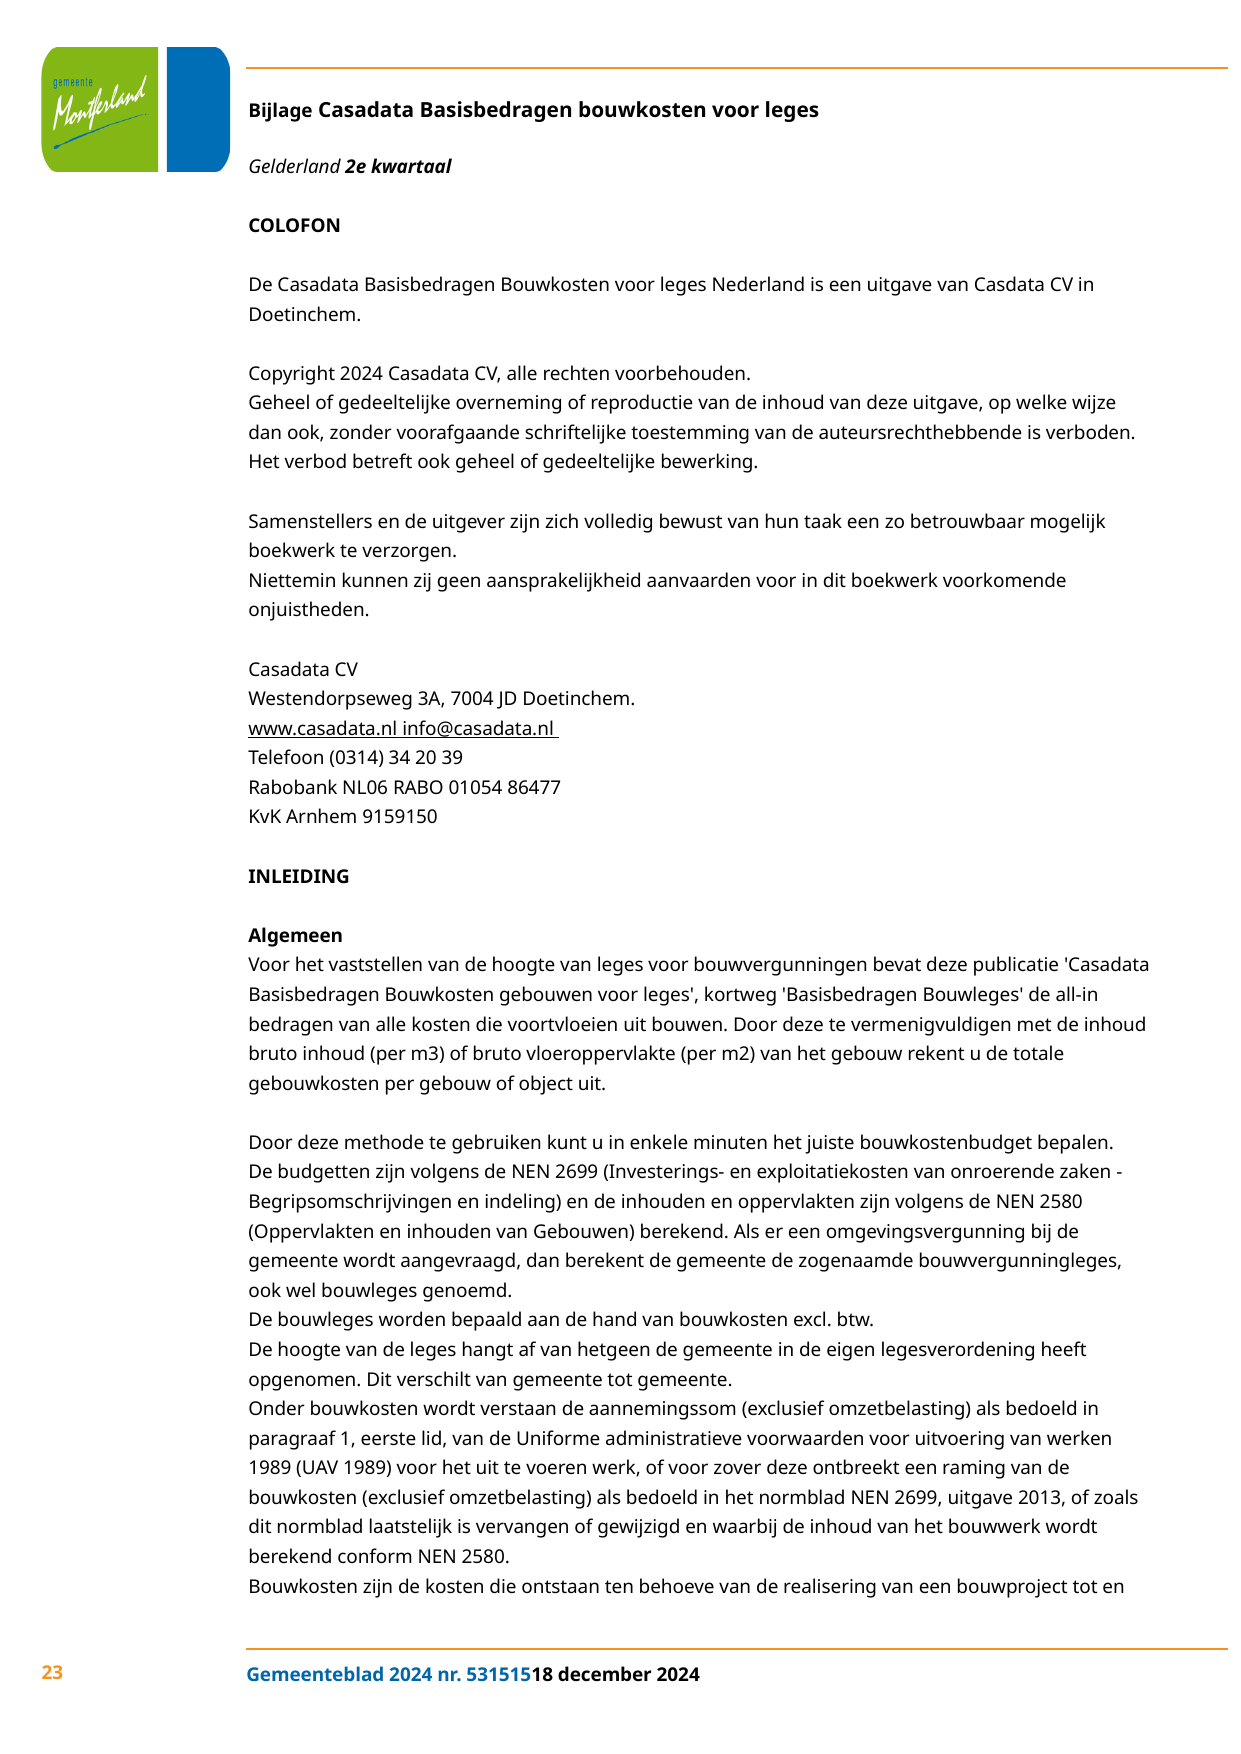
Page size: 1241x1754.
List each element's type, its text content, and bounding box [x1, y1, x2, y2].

text Door deze methode te gebruiken kunt u in enkele minuten het juiste bouwkostenbudget bepalen. [248, 1129, 1152, 1155]
text www.casadata.nl info@casadata.nl [248, 715, 1152, 741]
text Westendorpseweg 3A, 7004 JD Doetinchem. [248, 685, 1152, 711]
text Bijlage Casadata Basisbedragen bouwkosten voor leges [248, 95, 1152, 123]
text De budgetten zijn volgens de NEN 2699 (Investerings- en exploitatiekosten van onroerende zaken - Begripsomschrijvingen en indeling) en de inhouden en oppervlakten zijn volgens de NEN 2580 (Oppervlakten en inhouden van Gebouwen) berekend. Als er een omgevingsvergunning bij de gemeente wordt aangevraagd, dan berekent de gemeente de zogenaamde bouwvergunningleges, ook wel bouwleges genoemd. [248, 1159, 1152, 1303]
text Copyright 2024 Casadata CV, alle rechten voorbehouden. [248, 360, 1152, 386]
text Geheel of gedeeltelijke overneming of reproductie van de inhoud van deze uitgave, op welke wijze dan ook, zonder voorafgaande schriftelijke toestemming van de auteursrechthebbende is verboden. Het verbod betreft ook geheel of gedeeltelijke bewerking. [248, 389, 1152, 474]
text Niettemin kunnen zij geen aansprakelijkheid aanvaarden voor in dit boekwerk voorkomende onjuistheden. [248, 567, 1152, 622]
text De bouwleges worden bepaald aan de hand van bouwkosten excl. btw. [248, 1307, 1152, 1332]
text COLOFON [248, 212, 1152, 238]
text Samenstellers en de uitgever zijn zich volledig bewust van hun taak een zo betrouwbaar mogelijk boekwerk te verzorgen. [248, 508, 1152, 563]
picture [41, 47, 231, 172]
text Algemeen [248, 922, 1152, 948]
text KvK Arnhem 9159150 [248, 804, 1152, 829]
text Bouwkosten zijn de kosten die ontstaan ten behoeve van de realisering van een bouwproject tot en [248, 1573, 1152, 1599]
text De hoogte van de leges hangt af van hetgeen de gemeente in de eigen legesverordening heeft opgenomen. Dit verschilt van gemeente tot gemeente. [248, 1336, 1152, 1392]
text De Casadata Basisbedragen Bouwkosten voor leges Nederland is een uitgave van Casdata CV in Doetinchem. [248, 271, 1152, 327]
text Voor het vaststellen van de hoogte van leges voor bouwvergunningen bevat deze publicatie 'Casadata Basisbedragen Bouwkosten gebouwen voor leges', kortweg 'Basisbedragen Bouwleges' de all-in bedragen van alle kosten die voortvloeien uit bouwen. Door deze te vermenigvuldigen met de inhoud bruto inhoud (per m3) of bruto vloeroppervlakte (per m2) van het gebouw rekent u de totale gebouwkosten per gebouw of object uit. [248, 952, 1152, 1096]
text INLEIDING [248, 863, 1152, 889]
text Gelderland 2e kwartaal [248, 153, 1152, 179]
text Rabobank NL06 RABO 01054 86477 [248, 774, 1152, 800]
text Telefoon (0314) 34 20 39 [248, 744, 1152, 770]
text Casadata CV [248, 656, 1152, 682]
text Onder bouwkosten wordt verstaan de aannemingssom (exclusief omzetbelasting) als bedoeld in paragraaf 1, eerste lid, van de Uniforme administratieve voorwaarden voor uitvoering van werken 1989 (UAV 1989) voor het uit te voeren werk, of voor zover deze ontbreekt een raming van de bouwkosten (exclusief omzetbelasting) als bedoeld in het normblad NEN 2699, uitgave 2013, of zoals dit normblad laatstelijk is vervangen of gewijzigd en waarbij de inhoud van het bouwwerk wordt berekend conform NEN 2580. [248, 1395, 1152, 1569]
